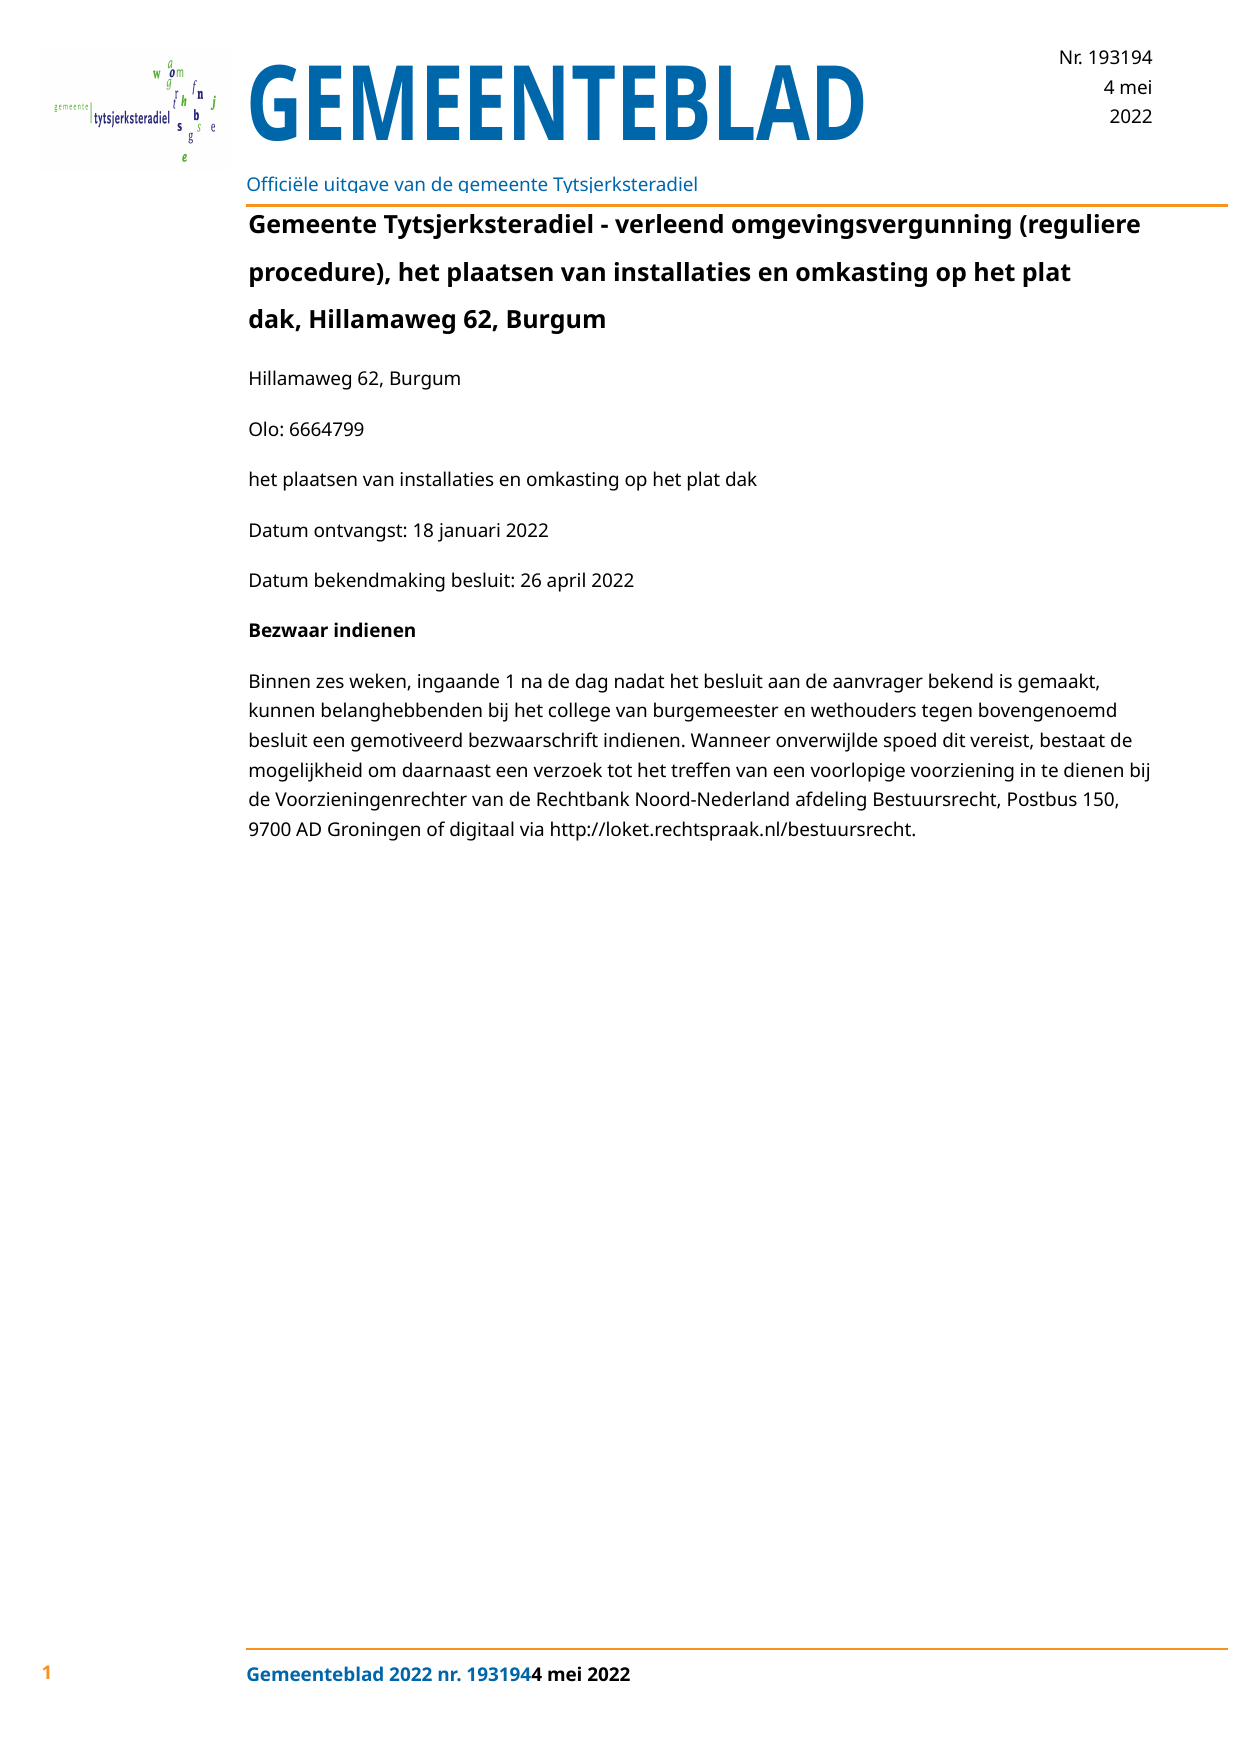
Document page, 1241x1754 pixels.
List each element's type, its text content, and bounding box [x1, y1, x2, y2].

text Hillamaweg 62, Burgum [248, 366, 1152, 391]
picture [41, 47, 231, 172]
text Bezwaar indienen [248, 618, 1152, 643]
text Datum bekendmaking besluit: 26 april 2022 [248, 567, 1152, 593]
text het plaatsen van installaties en omkasting op het plat dak [248, 466, 1152, 492]
text Olo: 6664799 [248, 416, 1152, 442]
text Gemeente Tytsjerksteradiel - verleend omgevingsvergunning (reguliere procedure), het plaatsen van installaties en omkasting op het plat dak, Hillamaweg 62, Burgum [248, 207, 1152, 336]
text Binnen zes weken, ingaande 1 na de dag nadat het besluit aan de aanvrager bekend is gemaakt, kunnen belanghebbenden bij het college van burgemeester en wethouders tegen bovengenoemd besluit een gemotiveerd bezwaarschrift indienen. Wanneer onverwijlde spoed dit vereist, bestaat de mogelijkheid om daarnaast een verzoek tot het treffen van een voorlopige voorziening in te dienen bij de Voorzieningenrechter van de Rechtbank Noord-Nederland afdeling Bestuursrecht, Postbus 150, 9700 AD Groningen of digitaal via http://loket.rechtspraak.nl/bestuursrecht. [248, 668, 1152, 842]
text Datum ontvangst: 18 januari 2022 [248, 517, 1152, 542]
